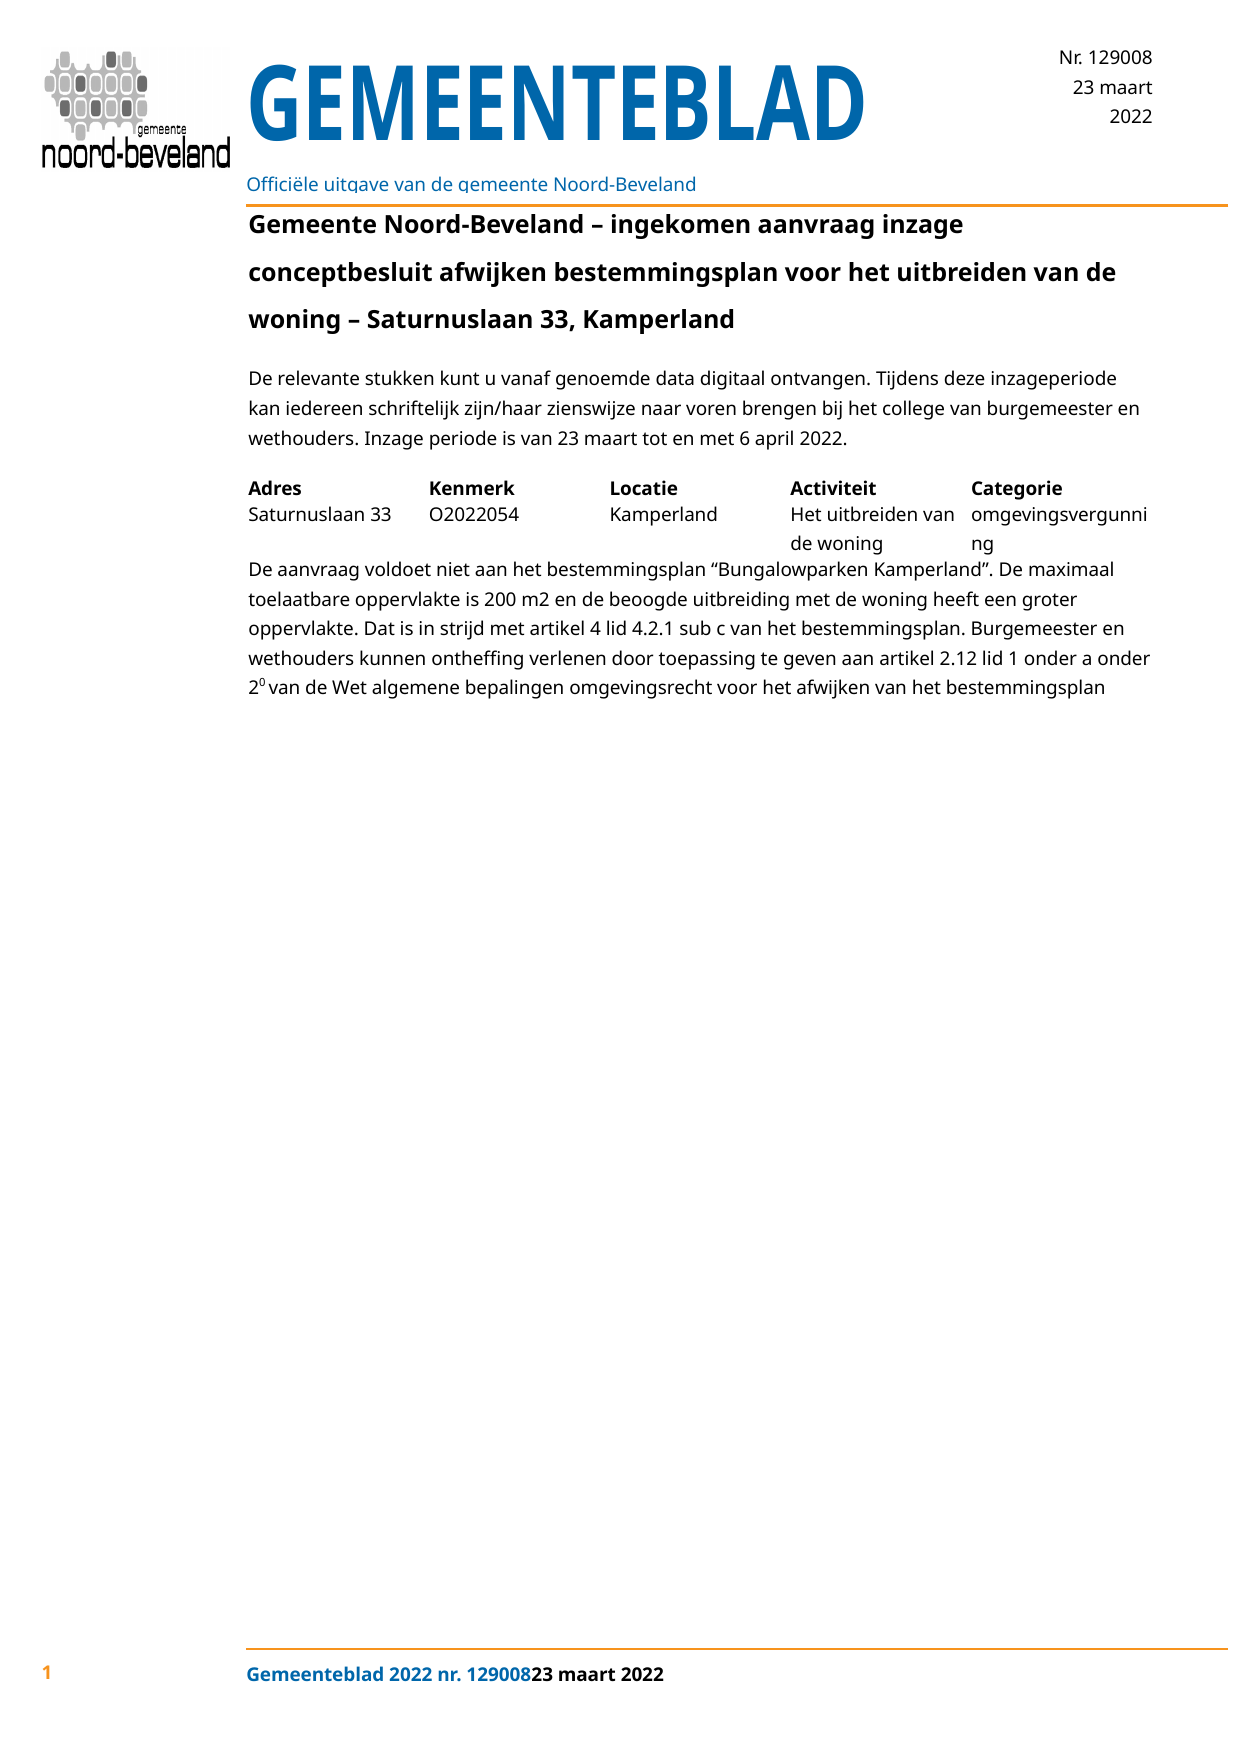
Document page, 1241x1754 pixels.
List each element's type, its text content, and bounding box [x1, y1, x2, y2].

table_cell Saturnuslaan 33 [248, 501, 429, 556]
table_header Categorie [971, 475, 1152, 501]
table_cell Kamperland [609, 501, 790, 556]
table_header Locatie [609, 475, 790, 501]
table_header Activiteit [790, 475, 971, 501]
table_cell O2022054 [429, 501, 609, 556]
table_header Kenmerk [429, 475, 609, 501]
table_header Adres [248, 475, 429, 501]
table_cell omgevingsvergunning [971, 501, 1152, 556]
table_cell De aanvraag voldoet niet aan het bestemmingsplan “Bungalowparken Kamperland”. De maximaal toelaatbare oppervlakte is 200 m2 en de beoogde uitbreiding met de woning heeft een groter oppervlakte. Dat is in strijd met artikel 4 lid 4.2.1 sub c van het bestemmingsplan. Burgemeester en wethouders kunnen ontheffing verlenen door toepassing te geven aan artikel 2.12 lid 1 onder a onder 20 van de Wet algemene bepalingen omgevingsrecht voor het afwijken van het bestemmingsplan [248, 556, 1152, 700]
picture [41, 47, 231, 172]
text Gemeente Noord-Beveland – ingekomen aanvraag inzage conceptbesluit afwijken bestemmingsplan voor het uitbreiden van de woning – Saturnuslaan 33, Kamperland [248, 207, 1152, 336]
table_cell Het uitbreiden van de woning [790, 501, 971, 556]
text De relevante stukken kunt u vanaf genoemde data digitaal ontvangen. Tijdens deze inzageperiode kan iedereen schriftelijk zijn/haar zienswijze naar voren brengen bij het college van burgemeester en wethouders. Inzage periode is van 23 maart tot en met 6 april 2022. [248, 366, 1152, 450]
